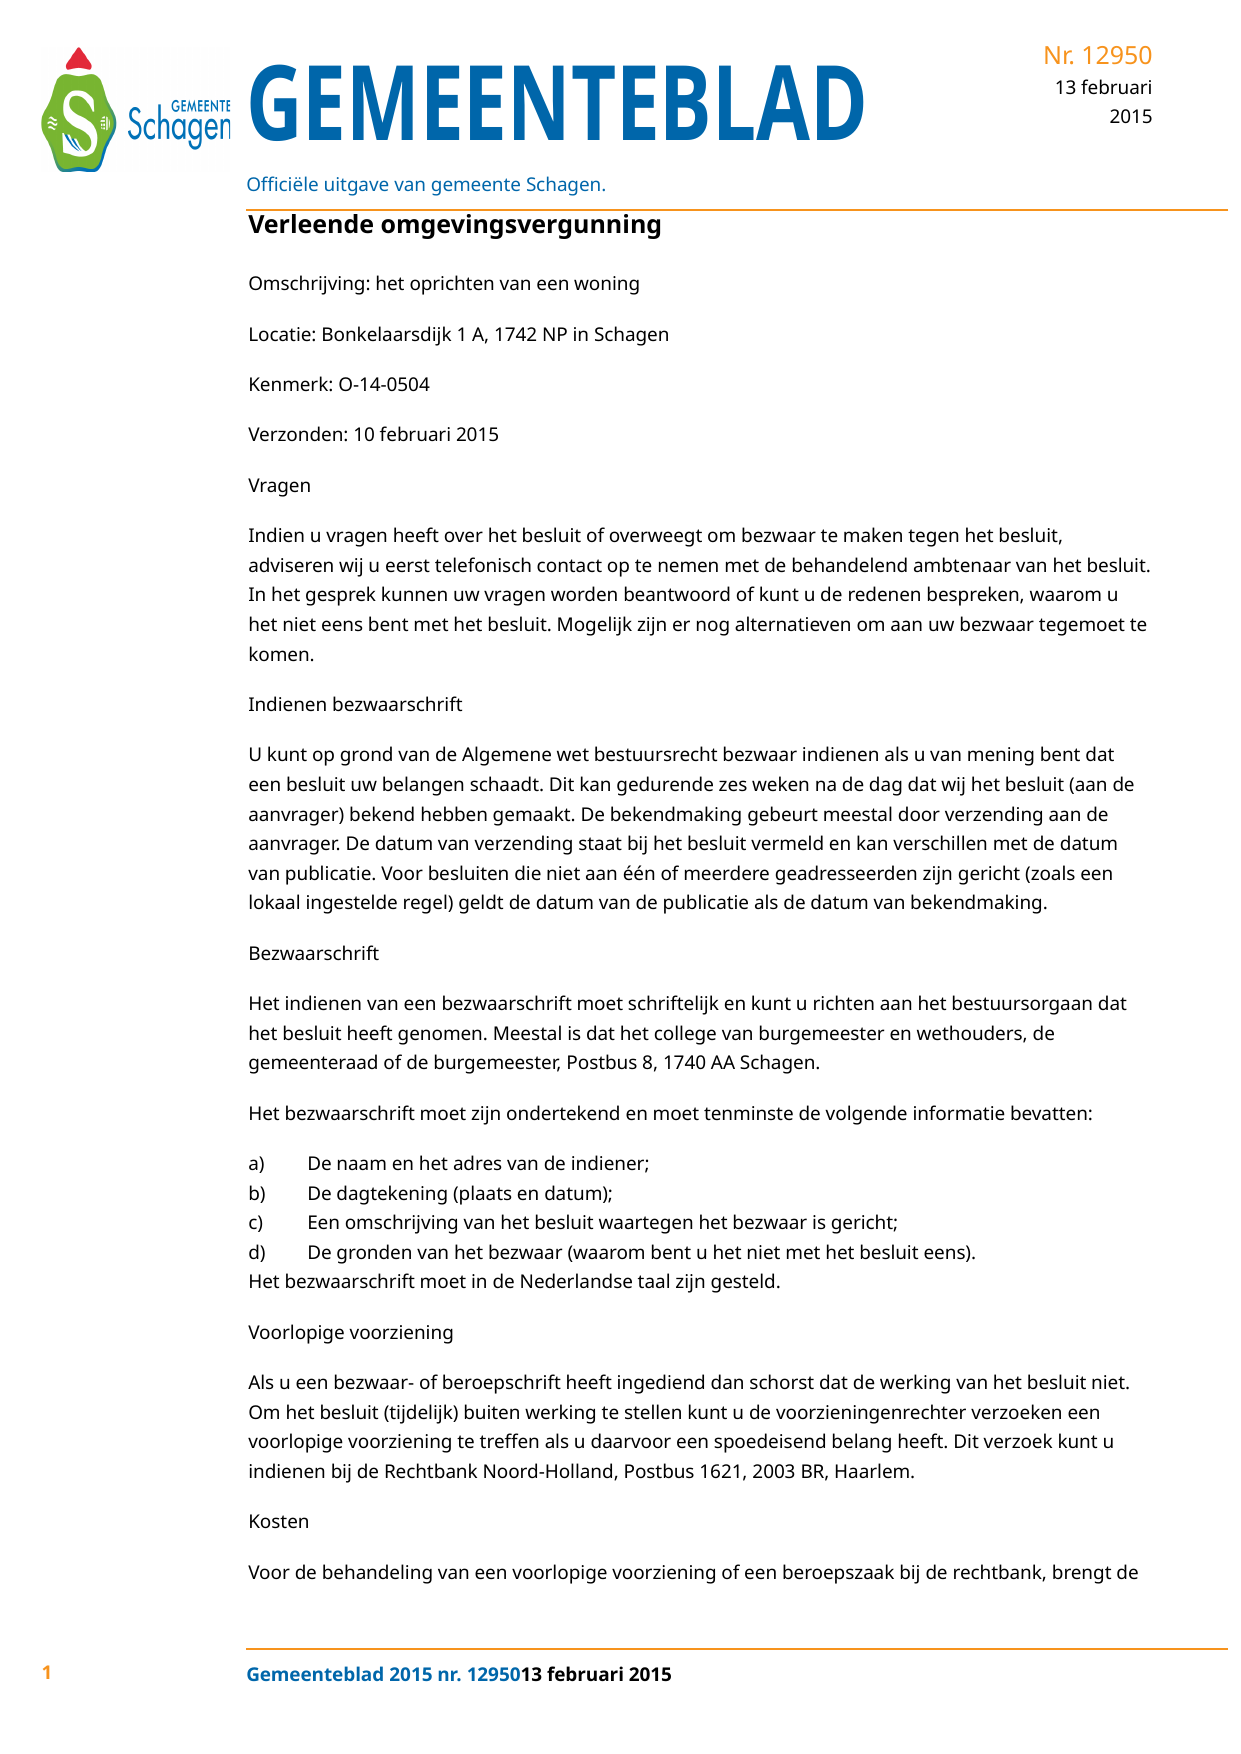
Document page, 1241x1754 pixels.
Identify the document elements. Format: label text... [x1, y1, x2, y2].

text Indien u vragen heeft over het besluit of overweegt om bezwaar te maken tegen het besluit, adviseren wij u eerst telefonisch contact op te nemen met de behandelend ambtenaar van het besluit. In het gesprek kunnen uw vragen worden beantwoord of kunt u de redenen bespreken, waarom u het niet eens bent met het besluit. Mogelijk zijn er nog alternatieven om aan uw bezwaar tegemoet te komen. [248, 522, 1152, 666]
text Bezwaarschrift [248, 940, 1152, 966]
text Het bezwaarschrift moet zijn ondertekend en moet tenminste de volgende informatie bevatten: [248, 1100, 1152, 1126]
text Omschrijving: het oprichten van een woning [248, 270, 1152, 296]
text Het indienen van een bezwaarschrift moet schriftelijk en kunt u richten aan het bestuursorgaan dat het besluit heeft genomen. Meestal is dat het college van burgemeester en wethouders, de gemeenteraad of de burgemeester, Postbus 8, 1740 AA Schagen. [248, 990, 1152, 1075]
text Als u een bezwaar- of beroepschrift heeft ingediend dan schorst dat de werking van het besluit niet. Om het besluit (tijdelijk) buiten werking te stellen kunt u de voorzieningenrechter verzoeken een voorlopige voorziening te treffen als u daarvoor een spoedeisend belang heeft. Dit verzoek kunt u indienen bij de Rechtbank Noord-Holland, Postbus 1621, 2003 BR, Haarlem. [248, 1369, 1152, 1484]
list Een omschrijving van het besluit waartegen het bezwaar is gericht; [248, 1209, 1152, 1235]
text Locatie: Bonkelaarsdijk 1 A, 1742 NP in Schagen [248, 321, 1152, 346]
list De gronden van het bezwaar (waarom bent u het niet met het besluit eens). [248, 1239, 1152, 1265]
list De naam en het adres van de indiener; [248, 1150, 1152, 1176]
text Kenmerk: O-14-0504 [248, 371, 1152, 397]
text Indienen bezwaarschrift [248, 691, 1152, 717]
picture [41, 47, 231, 172]
text Vragen [248, 472, 1152, 498]
text Verzonden: 10 februari 2015 [248, 422, 1152, 447]
text Voorlopige voorziening [248, 1319, 1152, 1345]
text Kosten [248, 1509, 1152, 1534]
list De dagtekening (plaats en datum); [248, 1180, 1152, 1206]
text Voor de behandeling van een voorlopige voorziening of een beroepszaak bij de rechtbank, brengt de [248, 1559, 1152, 1585]
text Het bezwaarschrift moet in de Nederlandse taal zijn gesteld. [248, 1269, 1152, 1294]
text Verleende omgevingsvergunning [248, 211, 1152, 241]
text U kunt op grond van de Algemene wet bestuursrecht bezwaar indienen als u van mening bent dat een besluit uw belangen schaadt. Dit kan gedurende zes weken na de dag dat wij het besluit (aan de aanvrager) bekend hebben gemaakt. De bekendmaking gebeurt meestal door verzending aan de aanvrager. De datum van verzending staat bij het besluit vermeld en kan verschillen met de datum van publicatie. Voor besluiten die niet aan één of meerdere geadresseerden zijn gericht (zoals een lokaal ingestelde regel) geldt de datum van de publicatie als de datum van bekendmaking. [248, 742, 1152, 915]
